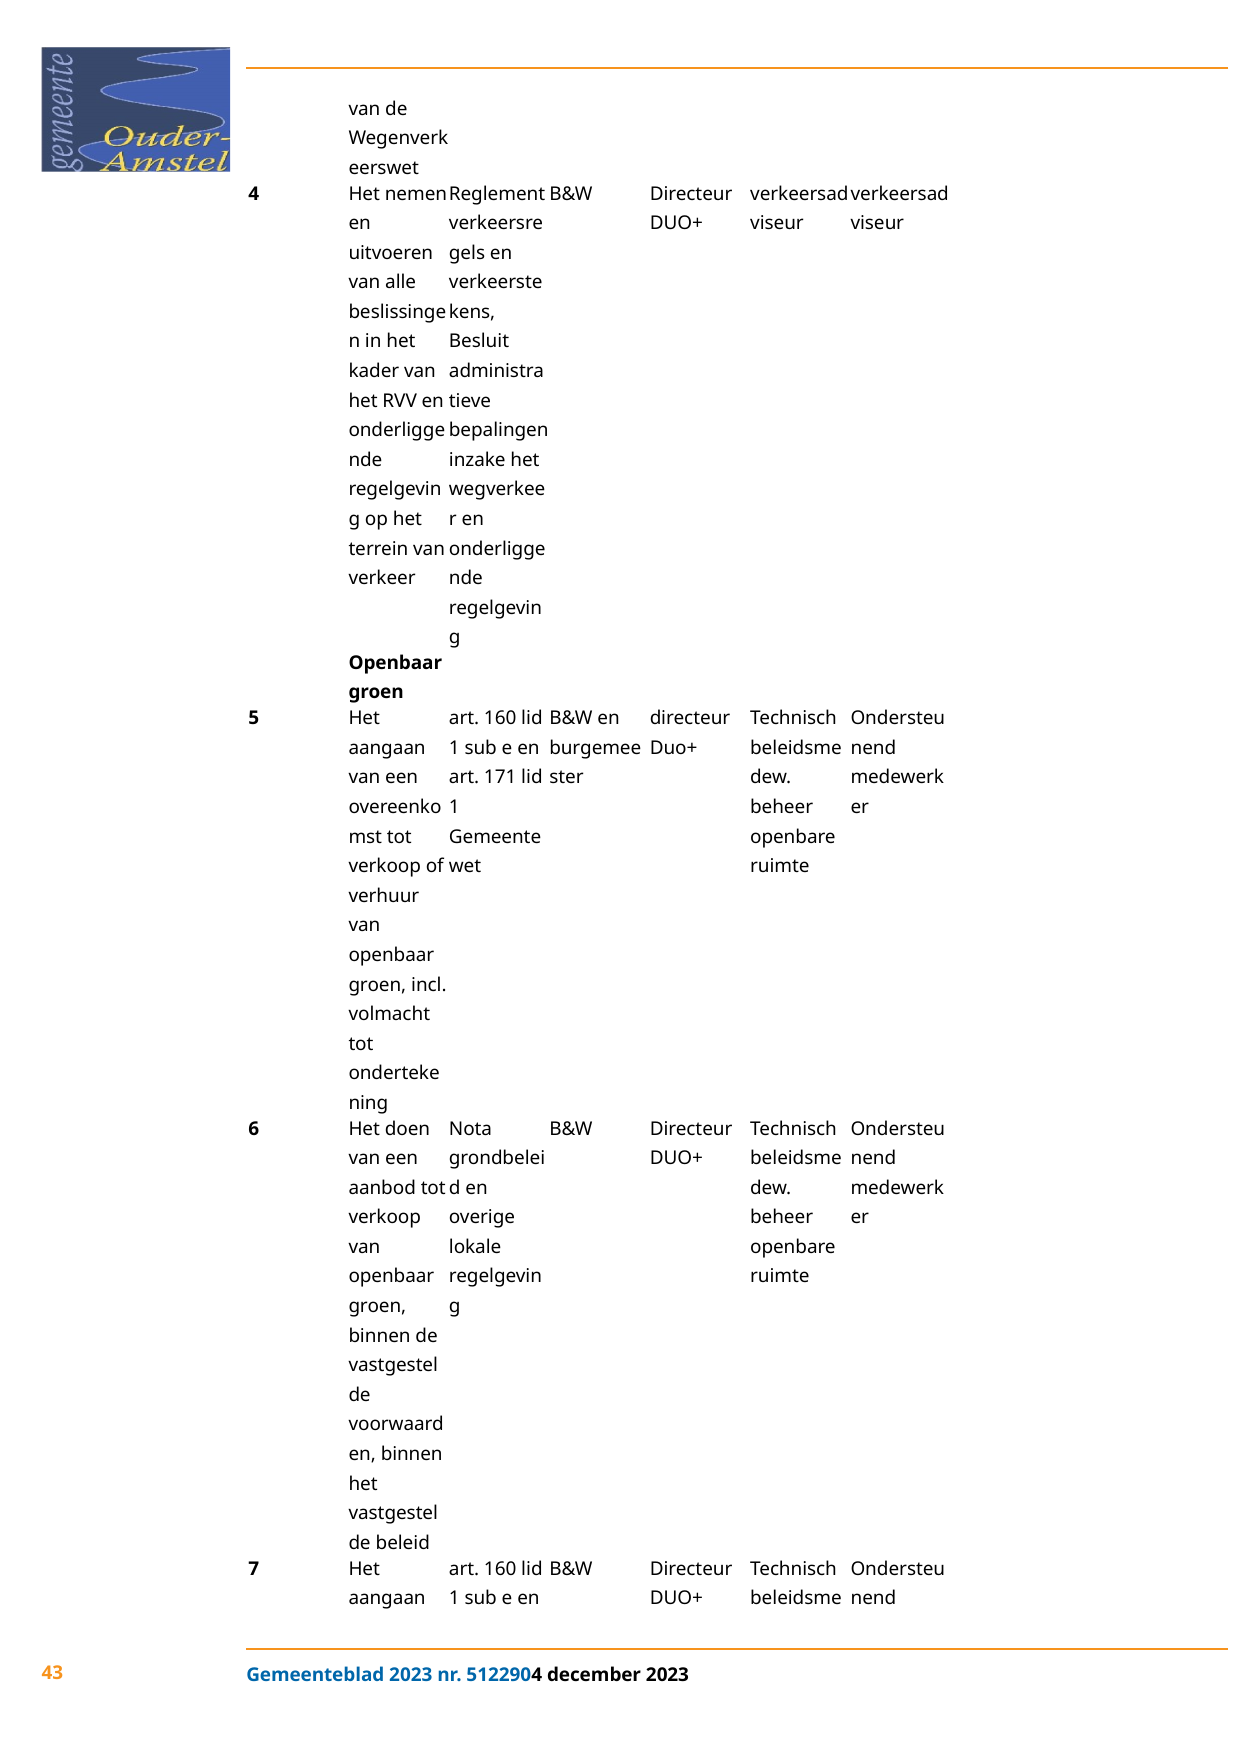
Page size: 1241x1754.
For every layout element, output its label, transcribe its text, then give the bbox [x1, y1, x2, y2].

table_cell [549, 95, 649, 180]
table_cell B&W [549, 180, 649, 649]
table_cell Het doen van een aanbod tot verkoop van openbaar groen, binnen de vastgestelde voorwaarden, binnen het vastgestelde beleid [348, 1115, 449, 1555]
table_cell [449, 95, 549, 180]
table_cell [951, 705, 1051, 1115]
picture [41, 47, 231, 172]
table_cell Technisch beleidsmedew. beheer openbare ruimte [750, 1115, 850, 1555]
table_cell B&W [549, 1115, 649, 1555]
table_cell Nota grondbeleid en overige lokale regelgeving [449, 1115, 549, 1555]
table_cell verkeersadviseur [850, 180, 951, 649]
table_cell [951, 649, 1051, 704]
table_cell Reglement verkeersregels en verkeerstekens, Besluit administratieve bepalingen inzake het wegverkeer en onderliggende regelgeving [449, 180, 549, 649]
table_cell [1051, 1115, 1152, 1555]
table_cell art. 160 lid 1 sub e en art. 171 lid 1 Gemeentewet [449, 705, 549, 1115]
table_cell [951, 1555, 1051, 1610]
table_cell Directeur DUO+ [650, 1555, 750, 1610]
table_cell [248, 95, 348, 180]
table_cell [1051, 180, 1152, 649]
table_cell art. 160 lid 1 sub e en [449, 1555, 549, 1610]
table_cell 6 [248, 1115, 348, 1555]
table_cell 4 [248, 180, 348, 649]
table_cell 5 [248, 705, 348, 1115]
table_cell [951, 180, 1051, 649]
table_cell directeur Duo+ [650, 705, 750, 1115]
table_cell [850, 95, 951, 180]
table_cell Het aangaan van een overeenkomst tot verkoop of verhuur van openbaar groen, incl. volmacht tot ondertekening [348, 705, 449, 1115]
table_cell [750, 95, 850, 180]
table_cell verkeersadviseur [750, 180, 850, 649]
table_cell [650, 95, 750, 180]
table_cell [1051, 705, 1152, 1115]
table_cell Technisch beleidsme [750, 1555, 850, 1610]
table_cell [549, 649, 649, 704]
table_cell Het aangaan [348, 1555, 449, 1610]
table_cell [449, 649, 549, 704]
table_cell Ondersteunend medewerker [850, 1115, 951, 1555]
table_cell [750, 649, 850, 704]
table_cell van de Wegenverkeerswet [348, 95, 449, 180]
table_cell [248, 649, 348, 704]
table_cell Technisch beleidsmedew. beheer openbare ruimte [750, 705, 850, 1115]
table_cell [1051, 95, 1152, 180]
table_cell Directeur DUO+ [650, 1115, 750, 1555]
table_cell Ondersteunend medewerker [850, 705, 951, 1115]
table_cell B&W [549, 1555, 649, 1610]
table_cell B&W en burgemeester [549, 705, 649, 1115]
table_cell [951, 1115, 1051, 1555]
table_cell Openbaar groen [348, 649, 449, 704]
table_cell 7 [248, 1555, 348, 1610]
table_cell [1051, 1555, 1152, 1610]
table_cell [951, 95, 1051, 180]
table_cell [850, 649, 951, 704]
table_cell [650, 649, 750, 704]
table_cell [1051, 649, 1152, 704]
table_cell Directeur DUO+ [650, 180, 750, 649]
table_cell Het nemen en uitvoeren van alle beslissingen in het kader van het RVV en onderliggende regelgeving op het terrein van verkeer [348, 180, 449, 649]
table_cell Ondersteunend [850, 1555, 951, 1610]
